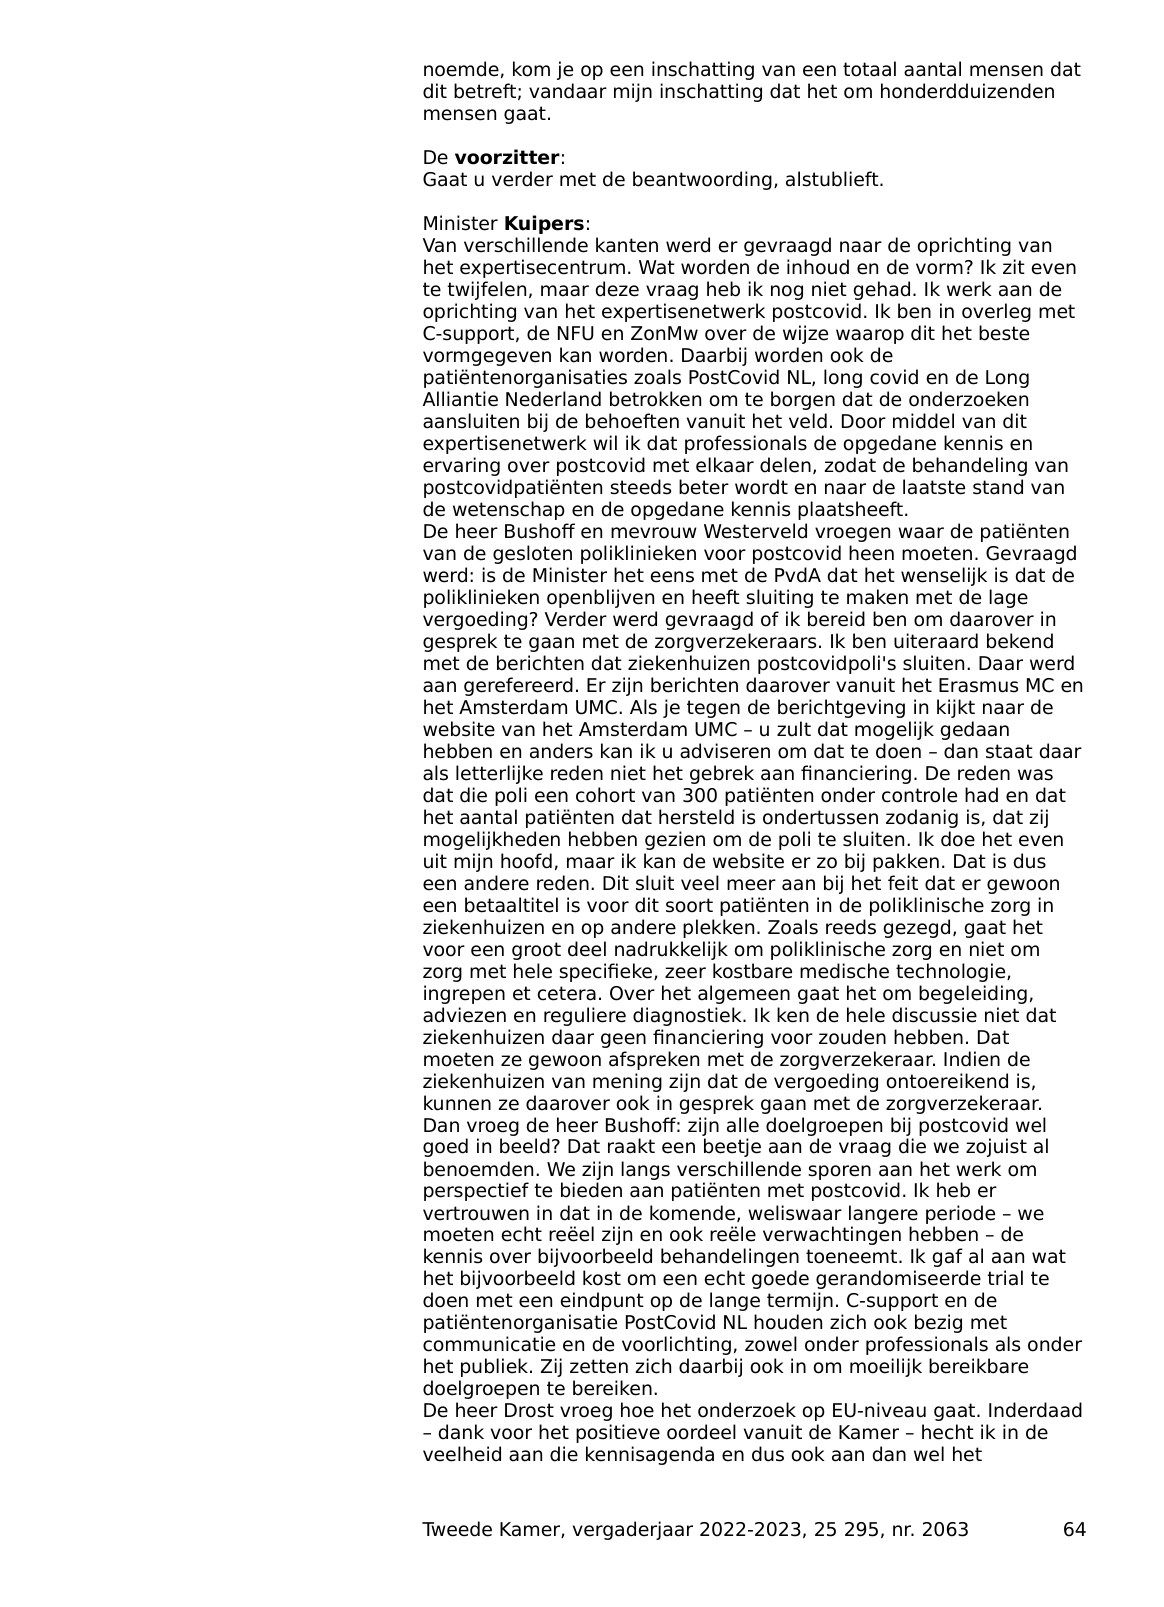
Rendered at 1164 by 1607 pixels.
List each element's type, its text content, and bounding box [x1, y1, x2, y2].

text noemde, kom je op een inschatting van een totaal aantal mensen dat dit betreft; vandaar mijn inschatting dat het om honderdduizenden mensen gaat. [422, 59, 1087, 125]
text Van verschillende kanten werd er gevraagd naar de oprichting van het expertisecentrum. Wat worden de inhoud en de vorm? Ik zit even te twijfelen, maar deze vraag heb ik nog niet gehad. Ik werk aan de oprichting van het expertisenetwerk postcovid. Ik ben in overleg met C-support, de NFU en ZonMw over de wijze waarop dit het beste vormgegeven kan worden. Daarbij worden ook de patiëntenorganisaties zoals PostCovid NL, long covid en de Long Alliantie Nederland betrokken om te borgen dat de onderzoeken aansluiten bij de behoeften vanuit het veld. Door middel van dit expertisenetwerk wil ik dat professionals de opgedane kennis en ervaring over postcovid met elkaar delen, zodat de behandeling van postcovidpatiënten steeds beter wordt en naar de laatste stand van de wetenschap en de opgedane kennis plaatsheeft. [422, 235, 1087, 521]
text De heer Bushoff en mevrouw Westerveld vroegen waar de patiënten van de gesloten poliklinieken voor postcovid heen moeten. Gevraagd werd: is de Minister het eens met de PvdA dat het wenselijk is dat de poliklinieken openblijven en heeft sluiting te maken met de lage vergoeding? Verder werd gevraagd of ik bereid ben om daarover in gesprek te gaan met de zorgverzekeraars. Ik ben uiteraard bekend met de berichten dat ziekenhuizen postcovidpoli's sluiten. Daar werd aan gerefereerd. Er zijn berichten daarover vanuit het Erasmus MC en het Amsterdam UMC. Als je tegen de berichtgeving in kijkt naar de website van het Amsterdam UMC – u zult dat mogelijk gedaan hebben en anders kan ik u adviseren om dat te doen – dan staat daar als letterlijke reden niet het gebrek aan financiering. De reden was dat die poli een cohort van 300 patiënten onder controle had en dat het aantal patiënten dat hersteld is ondertussen zodanig is, dat zij mogelijkheden hebben gezien om de poli te sluiten. Ik doe het even uit mijn hoofd, maar ik kan de website er zo bij pakken. Dat is dus een andere reden. Dit sluit veel meer aan bij het feit dat er gewoon een betaaltitel is voor dit soort patiënten in de poliklinische zorg in ziekenhuizen en op andere plekken. Zoals reeds gezegd, gaat het voor een groot deel nadrukkelijk om poliklinische zorg en niet om zorg met hele specifieke, zeer kostbare medische technologie, ingrepen et cetera. Over het algemeen gaat het om begeleiding, adviezen en reguliere diagnostiek. Ik ken de hele discussie niet dat ziekenhuizen daar geen financiering voor zouden hebben. Dat moeten ze gewoon afspreken met de zorgverzekeraar. Indien de ziekenhuizen van mening zijn dat de vergoeding ontoereikend is, kunnen ze daarover ook in gesprek gaan met de zorgverzekeraar. [422, 521, 1087, 1114]
text Dan vroeg de heer Bushoff: zijn alle doelgroepen bij postcovid wel goed in beeld? Dat raakt een beetje aan de vraag die we zojuist al benoemden. We zijn langs verschillende sporen aan het werk om perspectief te bieden aan patiënten met postcovid. Ik heb er vertrouwen in dat in de komende, weliswaar langere periode – we moeten echt reëel zijn en ook reële verwachtingen hebben – de kennis over bijvoorbeeld behandelingen toeneemt. Ik gaf al aan wat het bijvoorbeeld kost om een echt goede gerandomiseerde trial te doen met een eindpunt op de lange termijn. C-support en de patiëntenorganisatie PostCovid NL houden zich ook bezig met communicatie en de voorlichting, zowel onder professionals als onder het publiek. Zij zetten zich daarbij ook in om moeilijk bereikbare doelgroepen te bereiken. [422, 1114, 1087, 1400]
text Minister Kuipers: [422, 213, 1087, 235]
text De voorzitter: [422, 147, 1087, 169]
text Gaat u verder met de beantwoording, alstublieft. [422, 169, 1087, 191]
text De heer Drost vroeg hoe het onderzoek op EU-niveau gaat. Inderdaad – dank voor het positieve oordeel vanuit de Kamer – hecht ik in de veelheid aan die kennisagenda en dus ook aan dan wel het [422, 1400, 1087, 1466]
